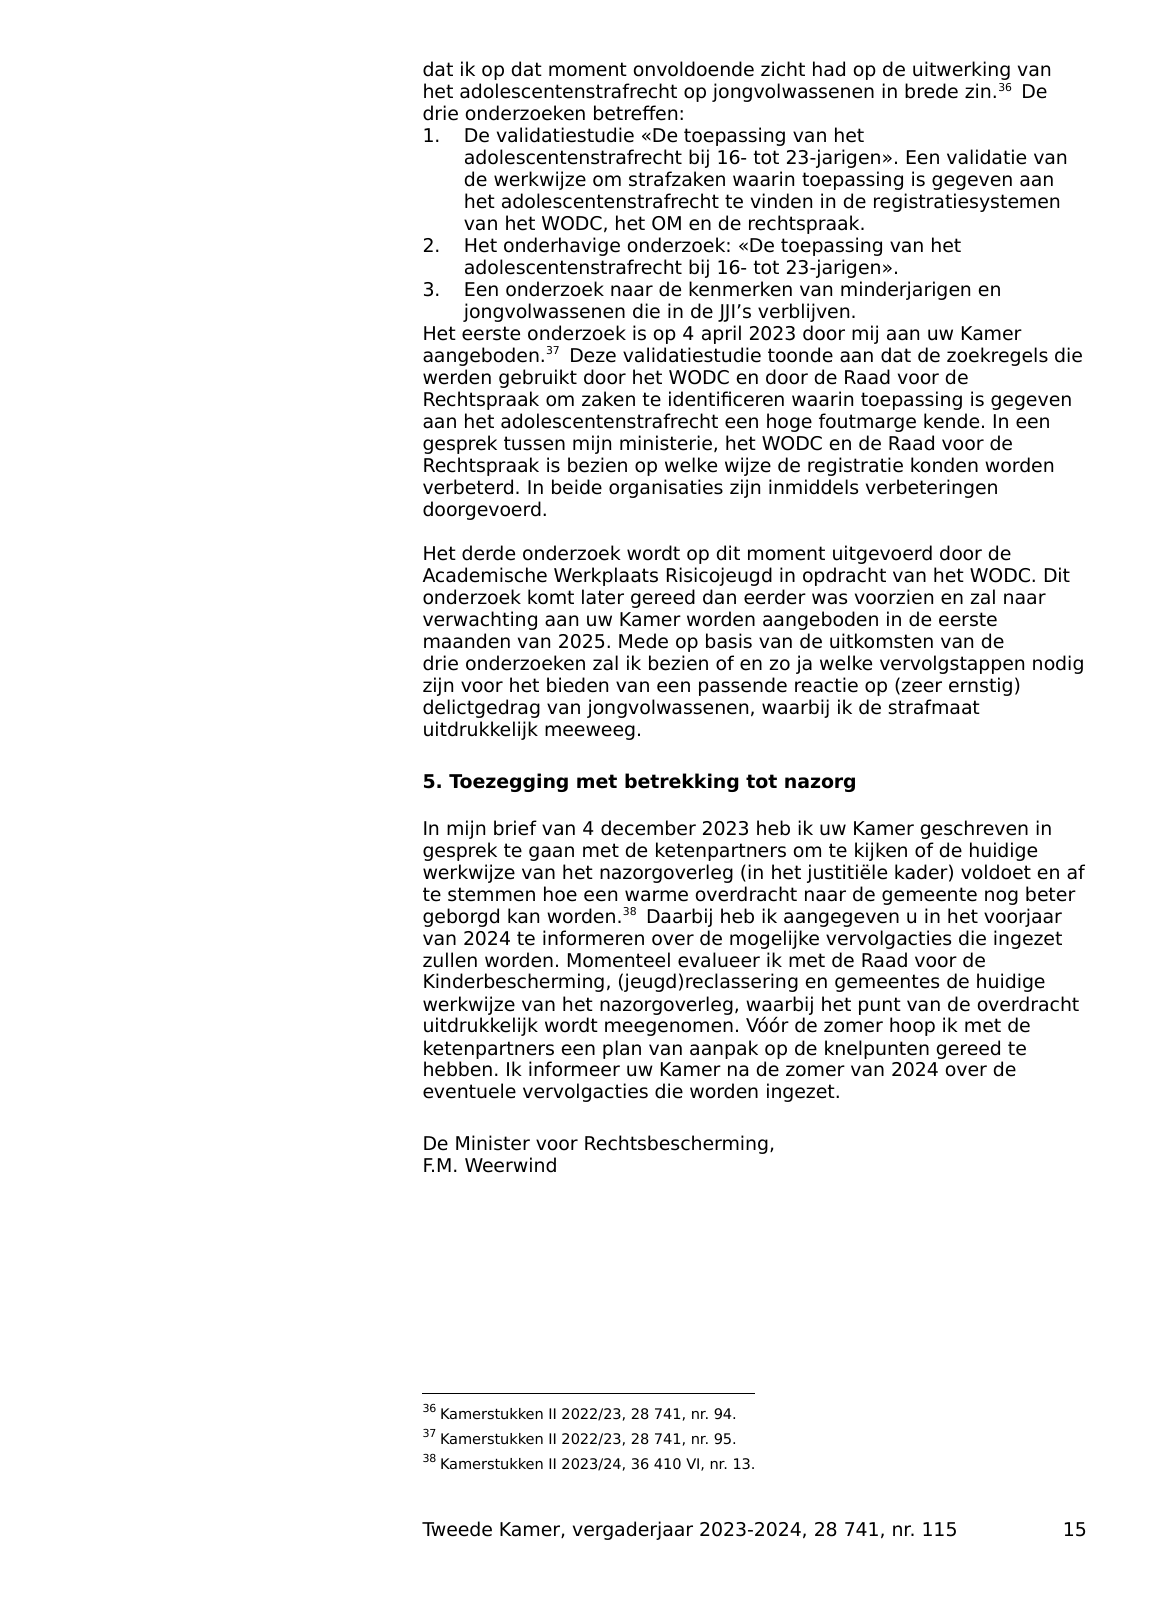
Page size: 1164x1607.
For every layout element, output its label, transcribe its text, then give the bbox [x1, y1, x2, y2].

text In mijn brief van 4 december 2023 heb ik uw Kamer geschreven in gesprek te gaan met de ketenpartners om te kijken of de huidige werkwijze van het nazorgoverleg (in het justitiële kader) voldoet en af te stemmen hoe een warme overdracht naar de gemeente nog beter geborgd kan worden. Daarbij heb ik aangegeven u in het voorjaar van 2024 te informeren over de mogelijke vervolgacties die ingezet zullen worden. Momenteel evalueer ik met de Raad voor de Kinderbescherming, (jeugd)reclassering en gemeentes de huidige werkwijze van het nazorgoverleg, waarbij het punt van de overdracht uitdrukkelijk wordt meegenomen. Vóór de zomer hoop ik met de ketenpartners een plan van aanpak op de knelpunten gereed te hebben. Ik informeer uw Kamer na de zomer van 2024 over de eventuele vervolgacties die worden ingezet. [422, 818, 1087, 1103]
text Het derde onderzoek wordt op dit moment uitgevoerd door de Academische Werkplaats Risicojeugd in opdracht van het WODC. Dit onderzoek komt later gereed dan eerder was voorzien en zal naar verwachting aan uw Kamer worden aangeboden in de eerste maanden van 2025. Mede op basis van de uitkomsten van de drie onderzoeken zal ik bezien of en zo ja welke vervolgstappen nodig zijn voor het bieden van een passende reactie op (zeer ernstig) delictgedrag van jongvolwassenen, waarbij ik de strafmaat uitdrukkelijk meeweeg. [422, 543, 1087, 741]
text 3. Een onderzoek naar de kenmerken van minderjarigen en jongvolwassenen die in de JJI’s verblijven. [422, 279, 1087, 323]
text Kamerstukken II 2022/23, 28 741, nr. 94. [422, 1402, 1087, 1424]
text De Minister voor Rechtsbescherming, F.M. Weerwind [422, 1133, 1087, 1177]
text Kamerstukken II 2022/23, 28 741, nr. 95. [422, 1427, 1087, 1449]
text 2. Het onderhavige onderzoek: «De toepassing van het adolescentenstrafrecht bij 16- tot 23-jarigen». [422, 235, 1087, 279]
text 1. De validatiestudie «De toepassing van het adolescentenstrafrecht bij 16- tot 23-jarigen». Een validatie van de werkwijze om strafzaken waarin toepassing is gegeven aan het adolescentenstrafrecht te vinden in de registratiesystemen van het WODC, het OM en de rechtspraak. [422, 125, 1087, 235]
text Het eerste onderzoek is op 4 april 2023 door mij aan uw Kamer aangeboden. Deze validatiestudie toonde aan dat de zoekregels die werden gebruikt door het WODC en door de Raad voor de Rechtspraak om zaken te identificeren waarin toepassing is gegeven aan het adolescentenstrafrecht een hoge foutmarge kende. In een gesprek tussen mijn ministerie, het WODC en de Raad voor de Rechtspraak is bezien op welke wijze de registratie konden worden verbeterd. In beide organisaties zijn inmiddels verbeteringen doorgevoerd. [422, 323, 1087, 521]
text dat ik op dat moment onvoldoende zicht had op de uitwerking van het adolescentenstrafrecht op jongvolwassenen in brede zin. De drie onderzoeken betreffen: [422, 59, 1087, 125]
text Kamerstukken II 2023/24, 36 410 VI, nr. 13. [422, 1452, 1087, 1474]
subtitle 5. Toezegging met betrekking tot nazorg [422, 771, 1087, 793]
